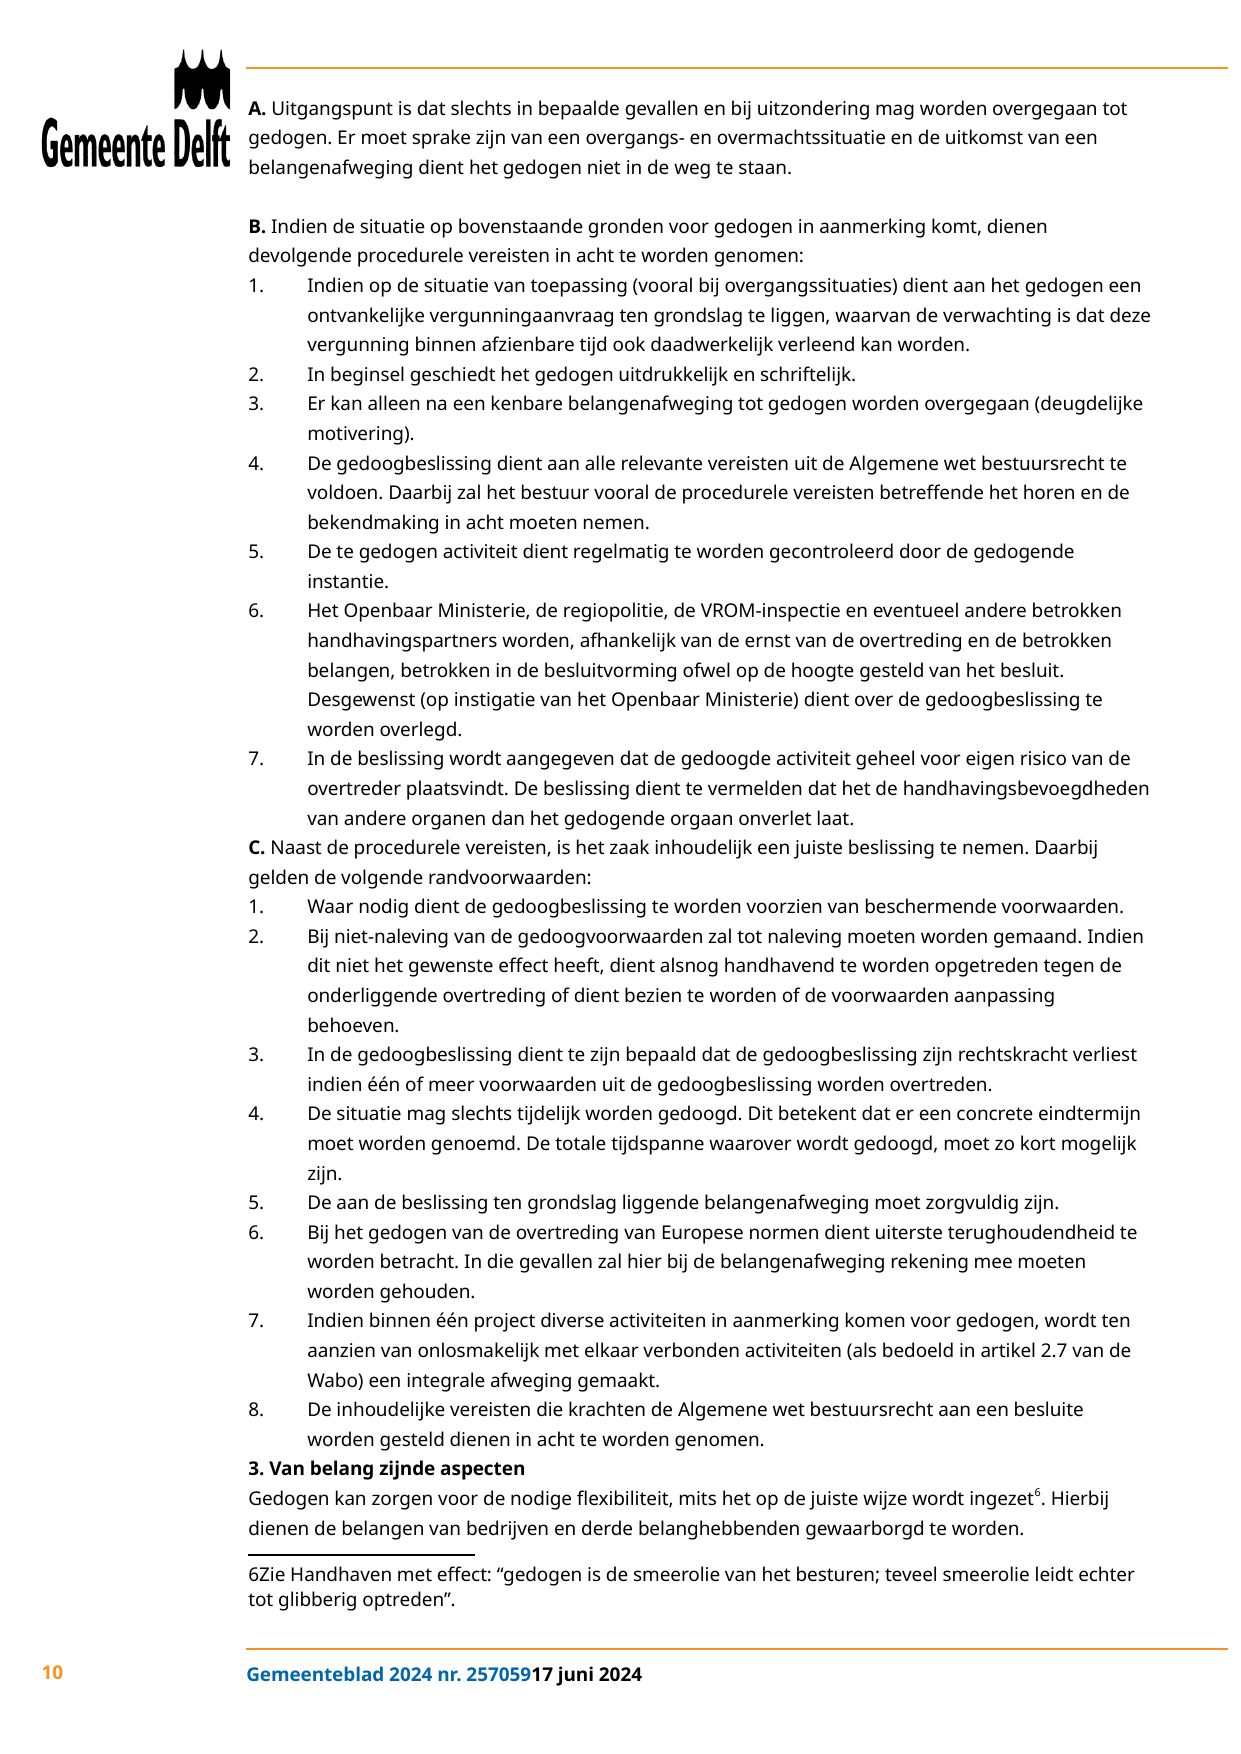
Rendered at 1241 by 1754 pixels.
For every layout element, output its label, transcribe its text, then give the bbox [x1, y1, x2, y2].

text A. Uitgangspunt is dat slechts in bepaalde gevallen en bij uitzondering mag worden overgegaan tot gedogen. Er moet sprake zijn van een overgangs- en overmachtssituatie en de uitkomst van een belangenafweging dient het gedogen niet in de weg te staan. [248, 95, 1152, 180]
list Waar nodig dient de gedoogbeslissing te worden voorzien van beschermende voorwaarden. [248, 893, 1152, 919]
list Bij het gedogen van de overtreding van Europese normen dient uiterste terughoudendheid te worden betracht. In die gevallen zal hier bij de belangenafweging rekening mee moeten worden gehouden. [248, 1219, 1152, 1304]
list De situatie mag slechts tijdelijk worden gedoogd. Dit betekent dat er een concrete eindtermijn moet worden genoemd. De totale tijdspanne waarover wordt gedoogd, moet zo kort mogelijk zijn. [248, 1101, 1152, 1186]
list Het Openbaar Ministerie, de regiopolitie, de VROM-inspectie en eventueel andere betrokken handhavingspartners worden, afhankelijk van de ernst van de overtreding en de betrokken belangen, betrokken in de besluitvorming ofwel op de hoogte gesteld van het besluit. Desgewenst (op instigatie van het Openbaar Ministerie) dient over de gedoogbeslissing te worden overlegd. [248, 598, 1152, 742]
list In de gedoogbeslissing dient te zijn bepaald dat de gedoogbeslissing zijn rechtskracht verliest indien één of meer voorwaarden uit de gedoogbeslissing worden overtreden. [248, 1041, 1152, 1097]
list In de beslissing wordt aangegeven dat de gedoogde activiteit geheel voor eigen risico van de overtreder plaatsvindt. De beslissing dient te vermelden dat het de handhavingsbevoegdheden van andere organen dan het gedogende orgaan onverlet laat. [248, 746, 1152, 831]
list De aan de beslissing ten grondslag liggende belangenafweging moet zorgvuldig zijn. [248, 1189, 1152, 1215]
list Er kan alleen na een kenbare belangenafweging tot gedogen worden overgegaan (deugdelijke motivering). [248, 391, 1152, 446]
list In beginsel geschiedt het gedogen uitdrukkelijk en schriftelijk. [248, 361, 1152, 387]
list De gedoogbeslissing dient aan alle relevante vereisten uit de Algemene wet bestuursrecht te voldoen. Daarbij zal het bestuur vooral de procedurele vereisten betreffende het horen en de bekendmaking in acht moeten nemen. [248, 450, 1152, 535]
text Gedogen kan zorgen voor de nodige flexibiliteit, mits het op de juiste wijze wordt ingezet. Hierbij dienen de belangen van bedrijven en derde belanghebbenden gewaarborgd te worden. [248, 1485, 1152, 1541]
picture [41, 47, 231, 172]
text B. Indien de situatie op bovenstaande gronden voor gedogen in aanmerking komt, dienen devolgende procedurele vereisten in acht te worden genomen: [248, 213, 1152, 268]
list Indien op de situatie van toepassing (vooral bij overgangssituaties) dient aan het gedogen een ontvankelijke vergunningaanvraag ten grondslag te liggen, waarvan de verwachting is dat deze vergunning binnen afzienbare tijd ook daadwerkelijk verleend kan worden. [248, 272, 1152, 357]
text C. Naast de procedurele vereisten, is het zaak inhoudelijk een juiste beslissing te nemen. Daarbij gelden de volgende randvoorwaarden: [248, 834, 1152, 890]
list Indien binnen één project diverse activiteiten in aanmerking komen voor gedogen, wordt ten aanzien van onlosmakelijk met elkaar verbonden activiteiten (als bedoeld in artikel 2.7 van de Wabo) een integrale afweging gemaakt. [248, 1308, 1152, 1393]
list De te gedogen activiteit dient regelmatig te worden gecontroleerd door de gedogende instantie. [248, 538, 1152, 594]
list De inhoudelijke vereisten die krachten de Algemene wet bestuursrecht aan een besluite worden gesteld dienen in acht te worden genomen. [248, 1396, 1152, 1452]
list Bij niet-naleving van de gedoogvoorwaarden zal tot naleving moeten worden gemaand. Indien dit niet het gewenste effect heeft, dient alsnog handhavend te worden opgetreden tegen de onderliggende overtreding of dient bezien te worden of de voorwaarden aanpassing behoeven. [248, 923, 1152, 1038]
text Zie Handhaven met effect: “gedogen is de smeerolie van het besturen; teveel smeerolie leidt echter tot glibberig optreden”. [248, 1561, 1152, 1612]
text 3. Van belang zijnde aspecten [248, 1456, 1152, 1481]
